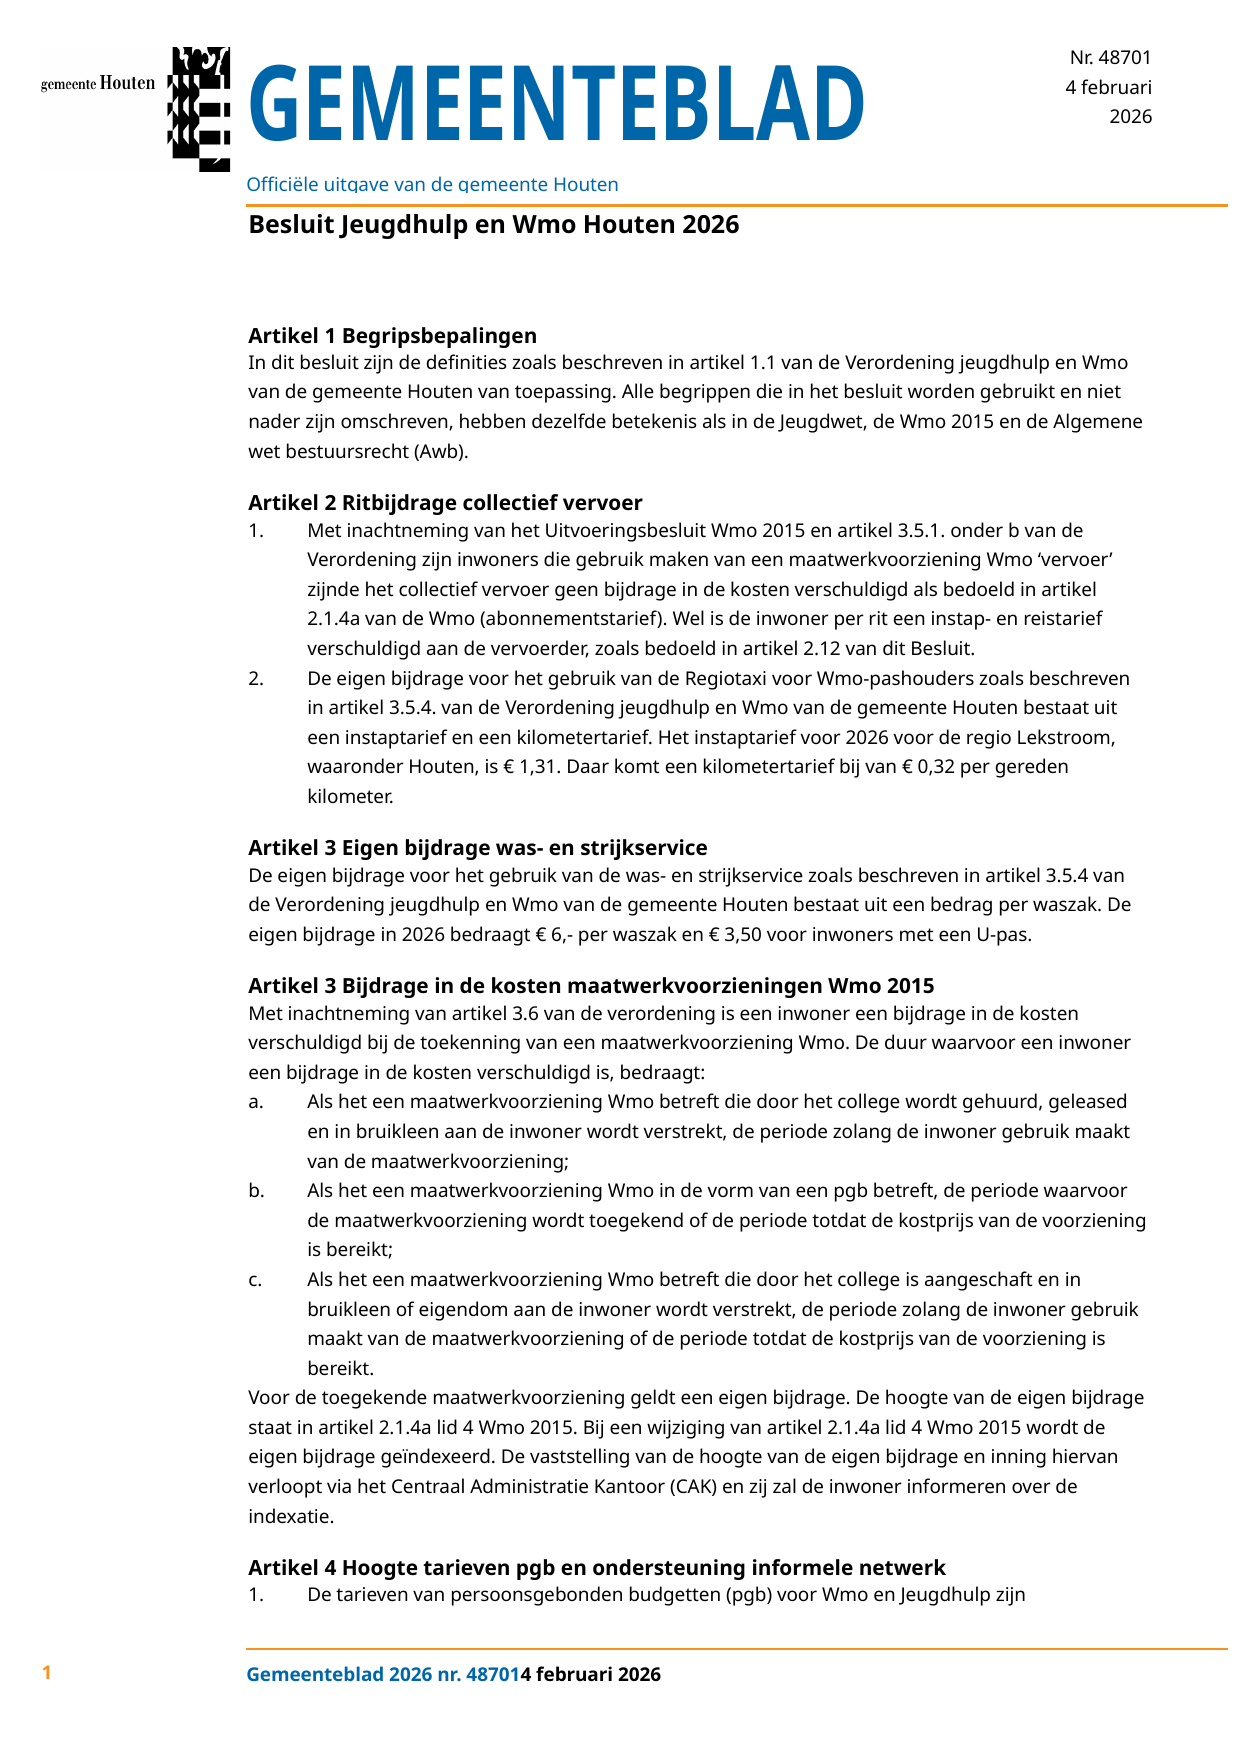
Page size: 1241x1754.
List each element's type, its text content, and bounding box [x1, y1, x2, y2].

text Artikel 3 Bijdrage in de kosten maatwerkvoorzieningen Wmo 2015 [248, 971, 1152, 1000]
text In dit besluit zijn de definities zoals beschreven in artikel 1.1 van de Verordening jeugdhulp en Wmo van de gemeente Houten van toepassing. Alle begrippen die in het besluit worden gebruikt en niet nader zijn omschreven, hebben dezelfde betekenis als in de Jeugdwet, de Wmo 2015 en de Algemene wet bestuursrecht (Awb). [248, 349, 1152, 464]
text De eigen bijdrage voor het gebruik van de was- en strijkservice zoals beschreven in artikel 3.5.4 van de Verordening jeugdhulp en Wmo van de gemeente Houten bestaat uit een bedrag per waszak. De eigen bijdrage in 2026 bedraagt € 6,- per waszak en € 3,50 voor inwoners met een U-pas. [248, 862, 1152, 947]
list De eigen bijdrage voor het gebruik van de Regiotaxi voor Wmo-pashouders zoals beschreven in artikel 3.5.4. van de Verordening jeugdhulp en Wmo van de gemeente Houten bestaat uit een instaptarief en een kilometertarief. Het instaptarief voor 2026 voor de regio Lekstroom, waaronder Houten, is € 1,31. Daar komt een kilometertarief bij van € 0,32 per gereden kilometer. [248, 665, 1152, 809]
text Artikel 3 Eigen bijdrage was- en strijkservice [248, 833, 1152, 862]
text Besluit Jeugdhulp en Wmo Houten 2026 [248, 207, 1152, 241]
list De tarieven van persoonsgebonden budgetten (pgb) voor Wmo en Jeugdhulp zijn [248, 1582, 1152, 1607]
list Als het een maatwerkvoorziening Wmo betreft die door het college is aangeschaft en in bruikleen of eigendom aan de inwoner wordt verstrekt, de periode zolang de inwoner gebruik maakt van de maatwerkvoorziening of de periode totdat de kostprijs van de voorziening is bereikt. [248, 1266, 1152, 1381]
text Artikel 2 Ritbijdrage collectief vervoer [248, 488, 1152, 517]
list Als het een maatwerkvoorziening Wmo betreft die door het college wordt gehuurd, geleased en in bruikleen aan de inwoner wordt verstrekt, de periode zolang de inwoner gebruik maakt van de maatwerkvoorziening; [248, 1089, 1152, 1173]
picture [41, 47, 231, 172]
text Met inachtneming van artikel 3.6 van de verordening is een inwoner een bijdrage in de kosten verschuldigd bij de toekenning van een maatwerkvoorziening Wmo. De duur waarvoor een inwoner een bijdrage in de kosten verschuldigd is, bedraagt: [248, 1000, 1152, 1085]
text Artikel 4 Hoogte tarieven pgb en ondersteuning informele netwerk [248, 1553, 1152, 1582]
text Artikel 1 Begripsbepalingen [248, 321, 1152, 349]
list Met inachtneming van het Uitvoeringsbesluit Wmo 2015 en artikel 3.5.1. onder b van de Verordening zijn inwoners die gebruik maken van een maatwerkvoorziening Wmo ‘vervoer’ zijnde het collectief vervoer geen bijdrage in de kosten verschuldigd als bedoeld in artikel 2.1.4a van de Wmo (abonnementstarief). Wel is de inwoner per rit een instap- en reistarief verschuldigd aan de vervoerder, zoals bedoeld in artikel 2.12 van dit Besluit. [248, 517, 1152, 661]
list Als het een maatwerkvoorziening Wmo in de vorm van een pgb betreft, de periode waarvoor de maatwerkvoorziening wordt toegekend of de periode totdat de kostprijs van de voorziening is bereikt; [248, 1177, 1152, 1262]
text Voor de toegekende maatwerkvoorziening geldt een eigen bijdrage. De hoogte van de eigen bijdrage staat in artikel 2.1.4a lid 4 Wmo 2015. Bij een wijziging van artikel 2.1.4a lid 4 Wmo 2015 wordt de eigen bijdrage geïndexeerd. De vaststelling van de hoogte van de eigen bijdrage en inning hiervan verloopt via het Centraal Administratie Kantoor (CAK) en zij zal de inwoner informeren over de indexatie. [248, 1384, 1152, 1528]
